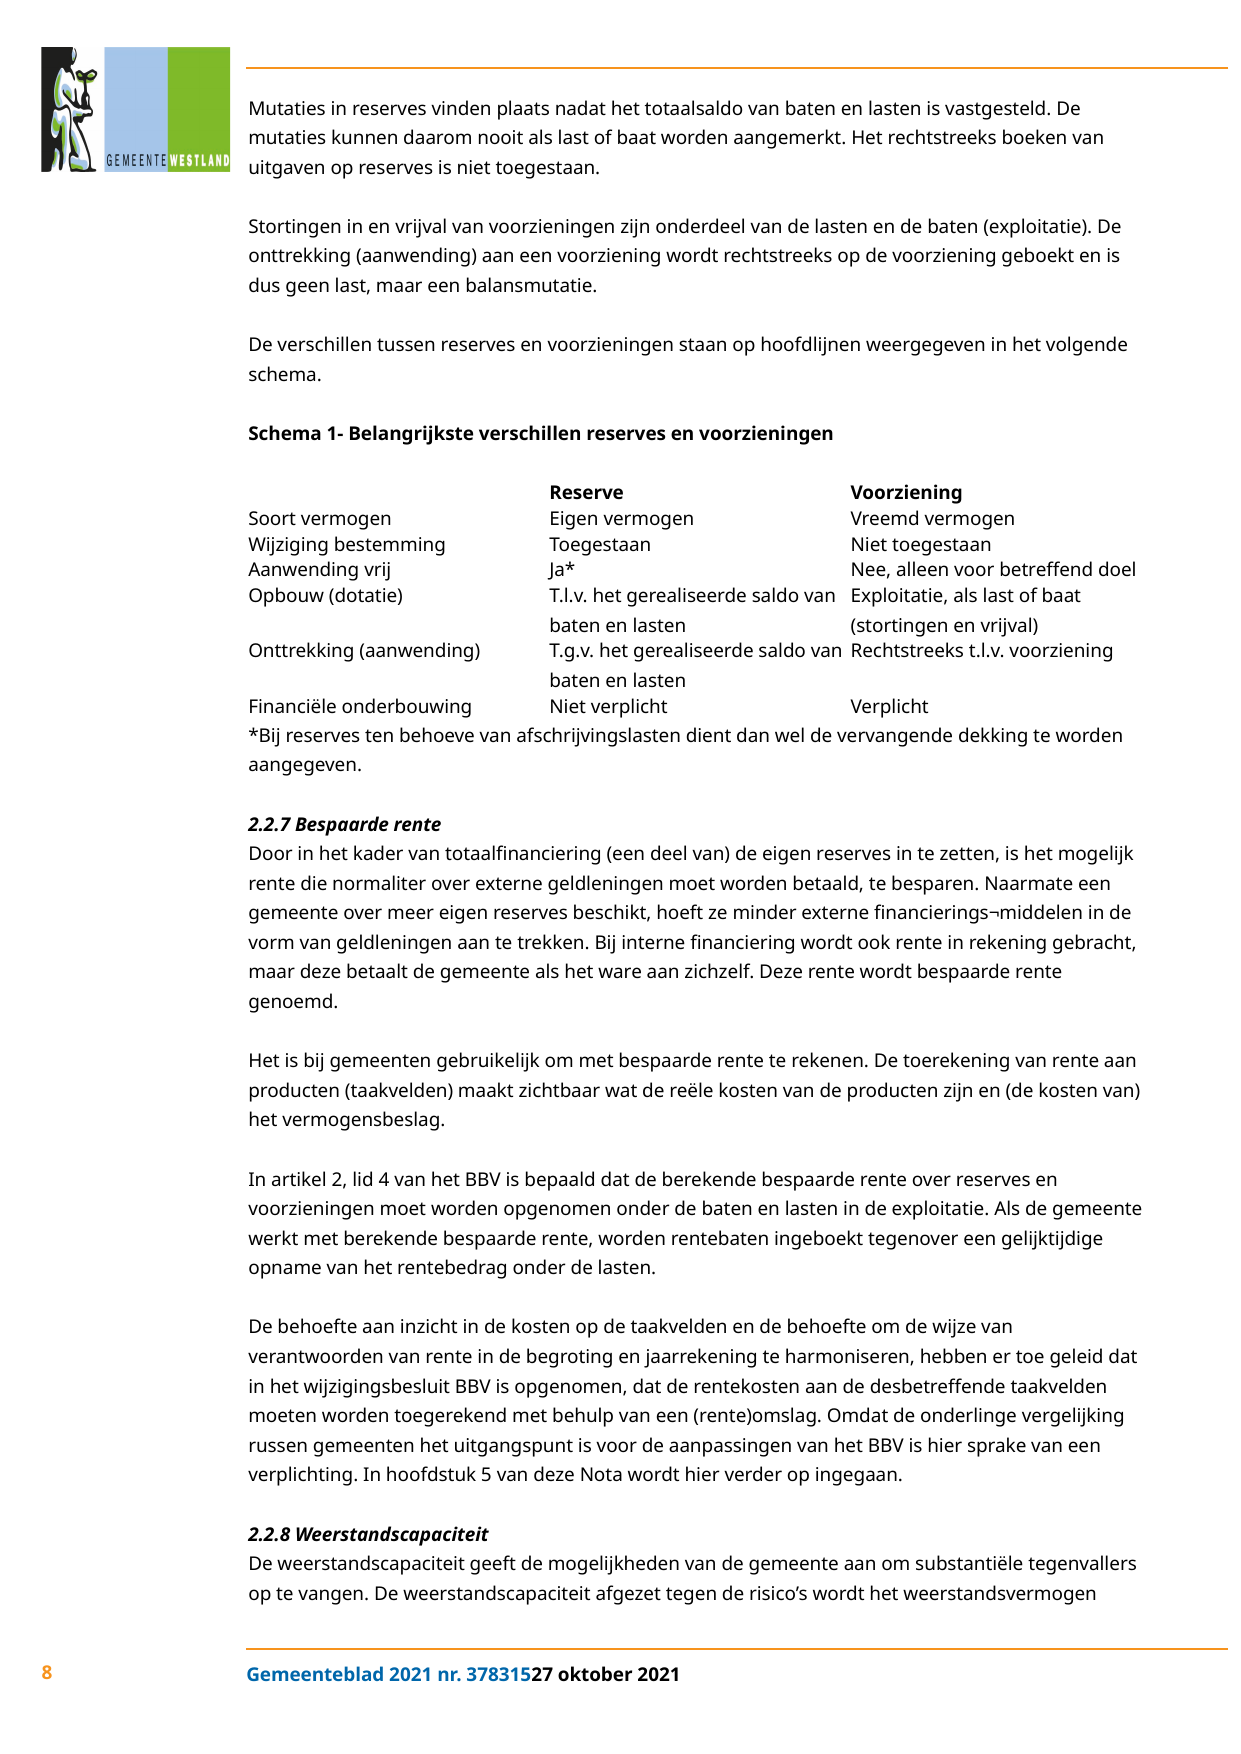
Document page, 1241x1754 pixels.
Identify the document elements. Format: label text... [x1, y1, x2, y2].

table_header [248, 480, 549, 505]
text *Bij reserves ten behoeve van afschrijvingslasten dient dan wel de vervangende dekking te worden aangegeven. [248, 722, 1152, 777]
text De weerstandscapaciteit geeft de mogelijkheden van de gemeente aan om substantiële tegenvallers op te vangen. De weerstandscapaciteit afgezet tegen de risico’s wordt het weerstandsvermogen [248, 1550, 1152, 1606]
table_cell Niet verplicht [549, 693, 850, 719]
table_cell Verplicht [850, 693, 1152, 719]
text 2.2.7 Bespaarde rente [248, 811, 1152, 836]
table_cell Niet toegestaan [850, 531, 1152, 557]
text Door in het kader van totaalfinanciering (een deel van) de eigen reserves in te zetten, is het mogelijk rente die normaliter over externe geldleningen moet worden betaald, te besparen. Naarmate een gemeente over meer eigen reserves beschikt, hoeft ze minder externe financierings¬middelen in de vorm van geldleningen aan te trekken. Bij interne financiering wordt ook rente in rekening gebracht, maar deze betaalt de gemeente als het ware aan zichzelf. Deze rente wordt bespaarde rente genoemd. [248, 840, 1152, 1014]
table_cell Onttrekking (aanwending) [248, 638, 549, 693]
table_cell Exploitatie, als last of baat (stortingen en vrijval) [850, 583, 1152, 638]
text In artikel 2, lid 4 van het BBV is bepaald dat de berekende bespaarde rente over reserves en voorzieningen moet worden opgenomen onder de baten en lasten in de exploitatie. Als de gemeente werkt met berekende bespaarde rente, worden rentebaten ingeboekt tegenover een gelijktijdige opname van het rentebedrag onder de lasten. [248, 1166, 1152, 1280]
text Het is bij gemeenten gebruikelijk om met bespaarde rente te rekenen. De toerekening van rente aan producten (taakvelden) maakt zichtbaar wat de reële kosten van de producten zijn en (de kosten van) het vermogensbeslag. [248, 1047, 1152, 1132]
table_cell Nee, alleen voor betreffend doel [850, 557, 1152, 582]
table_cell Ja* [549, 557, 850, 582]
table_cell Eigen vermogen [549, 505, 850, 531]
table_header Voorziening [850, 480, 1152, 505]
table_cell Soort vermogen [248, 505, 549, 531]
table_header Reserve [549, 480, 850, 505]
table_cell Aanwending vrij [248, 557, 549, 582]
text De verschillen tussen reserves en voorzieningen staan op hoofdlijnen weergegeven in het volgende schema. [248, 331, 1152, 387]
text Schema 1- Belangrijkste verschillen reserves en voorzieningen [248, 420, 1152, 446]
text 2.2.8 Weerstandscapaciteit [248, 1521, 1152, 1546]
table_cell Wijziging bestemming [248, 531, 549, 557]
text Stortingen in en vrijval van voorzieningen zijn onderdeel van de lasten en de baten (exploitatie). De onttrekking (aanwending) aan een voorziening wordt rechtstreeks op de voorziening geboekt en is dus geen last, maar een balansmutatie. [248, 213, 1152, 298]
table_cell Rechtstreeks t.l.v. voorziening [850, 638, 1152, 693]
table_cell T.g.v. het gerealiseerde saldo van baten en lasten [549, 638, 850, 693]
table_cell Vreemd vermogen [850, 505, 1152, 531]
text De behoefte aan inzicht in de kosten op de taakvelden en de behoefte om de wijze van verantwoorden van rente in de begroting en jaarrekening te harmoniseren, hebben er toe geleid dat in het wijzigingsbesluit BBV is opgenomen, dat de rentekosten aan de desbetreffende taakvelden moeten worden toegerekend met behulp van een (rente)omslag. Omdat de onderlinge vergelijking russen gemeenten het uitgangspunt is voor de aanpassingen van het BBV is hier sprake van een verplichting. In hoofdstuk 5 van deze Nota wordt hier verder op ingegaan. [248, 1314, 1152, 1487]
text Mutaties in reserves vinden plaats nadat het totaalsaldo van baten en lasten is vastgesteld. De mutaties kunnen daarom nooit als last of baat worden aangemerkt. Het rechtstreeks boeken van uitgaven op reserves is niet toegestaan. [248, 95, 1152, 180]
table_cell Toegestaan [549, 531, 850, 557]
table_cell T.l.v. het gerealiseerde saldo van baten en lasten [549, 583, 850, 638]
picture [41, 47, 231, 172]
table_cell Financiële onderbouwing [248, 693, 549, 719]
table_cell Opbouw (dotatie) [248, 583, 549, 638]
